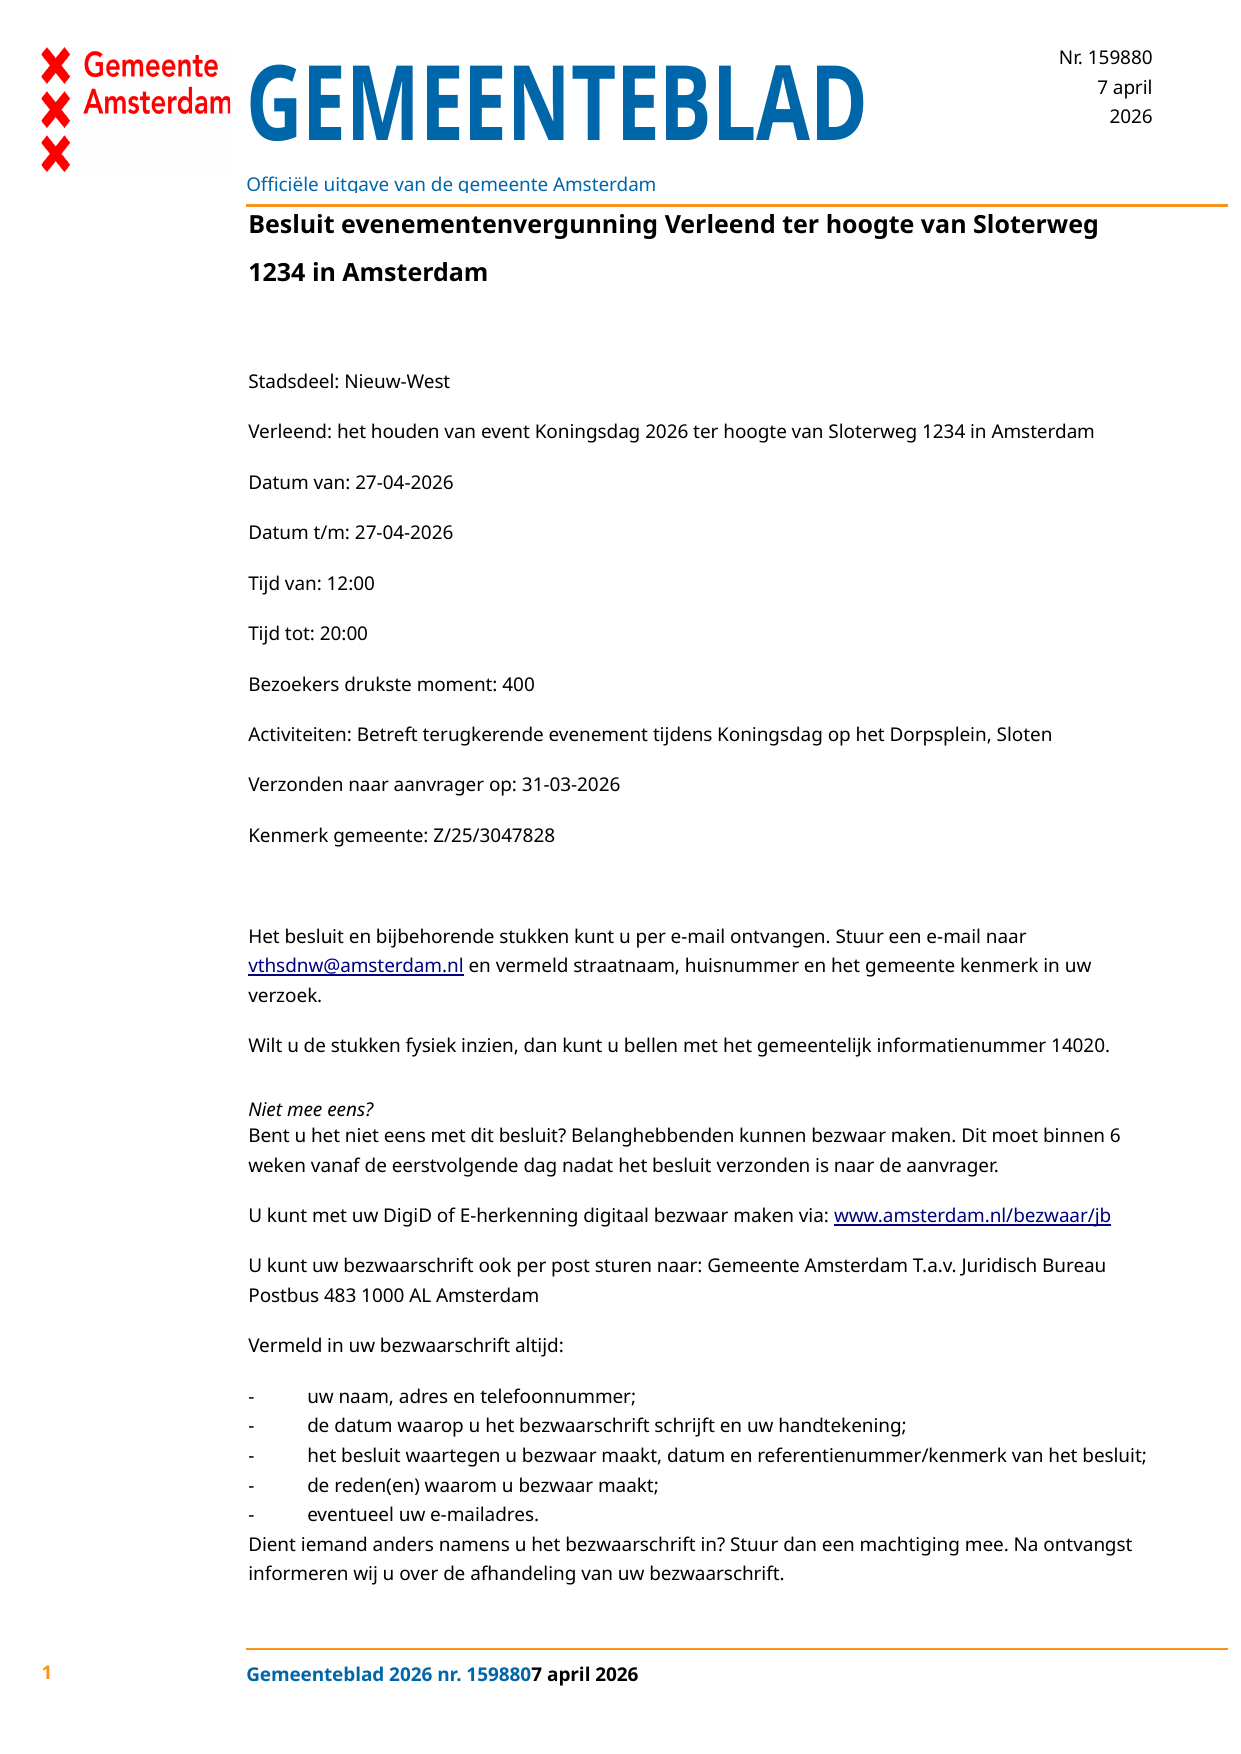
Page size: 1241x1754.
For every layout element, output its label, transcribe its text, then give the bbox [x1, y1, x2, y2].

text Het besluit en bijbehorende stukken kunt u per e-mail ontvangen. Stuur een e-mail naar vthsdnw@amsterdam.nl en vermeld straatnaam, huisnummer en het gemeente kenmerk in uw verzoek. [248, 923, 1152, 1008]
text Vermeld in uw bezwaarschrift altijd: [248, 1333, 1152, 1358]
text Activiteiten: Betreft terugkerende evenement tijdens Koningsdag op het Dorpsplein, Sloten [248, 721, 1152, 747]
text Verleend: het houden van event Koningsdag 2026 ter hoogte van Sloterweg 1234 in Amsterdam [248, 419, 1152, 444]
list uw naam, adres en telefoonnummer; [248, 1383, 1152, 1409]
picture [41, 47, 231, 172]
list de reden(en) waarom u bezwaar maakt; [248, 1472, 1152, 1497]
text Datum t/m: 27-04-2026 [248, 519, 1152, 545]
text U kunt met uw DigiD of E-herkenning digitaal bezwaar maken via: www.amsterdam.nl/bezwaar/jb [248, 1202, 1152, 1228]
text Niet mee eens? [248, 1096, 1152, 1122]
list eventueel uw e-mailadres. [248, 1501, 1152, 1527]
text Tijd tot: 20:00 [248, 620, 1152, 646]
text Kenmerk gemeente: Z/25/3047828 [248, 822, 1152, 848]
list het besluit waartegen u bezwaar maakt, datum en referentienummer/kenmerk van het besluit; [248, 1442, 1152, 1468]
text Besluit evenementenvergunning Verleend ter hoogte van Sloterweg 1234 in Amsterdam [248, 207, 1152, 288]
text Datum van: 27-04-2026 [248, 469, 1152, 495]
text Stadsdeel: Nieuw-West [248, 368, 1152, 394]
text U kunt uw bezwaarschrift ook per post sturen naar: Gemeente Amsterdam T.a.v. Juridisch Bureau Postbus 483 1000 AL Amsterdam [248, 1253, 1152, 1308]
text Tijd van: 12:00 [248, 570, 1152, 596]
text Bent u het niet eens met dit besluit? Belanghebbenden kunnen bezwaar maken. Dit moet binnen 6 weken vanaf de eerstvolgende dag nadat het besluit verzonden is naar de aanvrager. [248, 1122, 1152, 1177]
text Verzonden naar aanvrager op: 31-03-2026 [248, 772, 1152, 797]
text Dient iemand anders namens u het bezwaarschrift in? Stuur dan een machtiging mee. Na ontvangst informeren wij u over de afhandeling van uw bezwaarschrift. [248, 1531, 1152, 1586]
list de datum waarop u het bezwaarschrift schrijft en uw handtekening; [248, 1413, 1152, 1438]
text Bezoekers drukste moment: 400 [248, 671, 1152, 697]
text Wilt u de stukken fysiek inzien, dan kunt u bellen met het gemeentelijk informatienummer 14020. [248, 1032, 1152, 1058]
